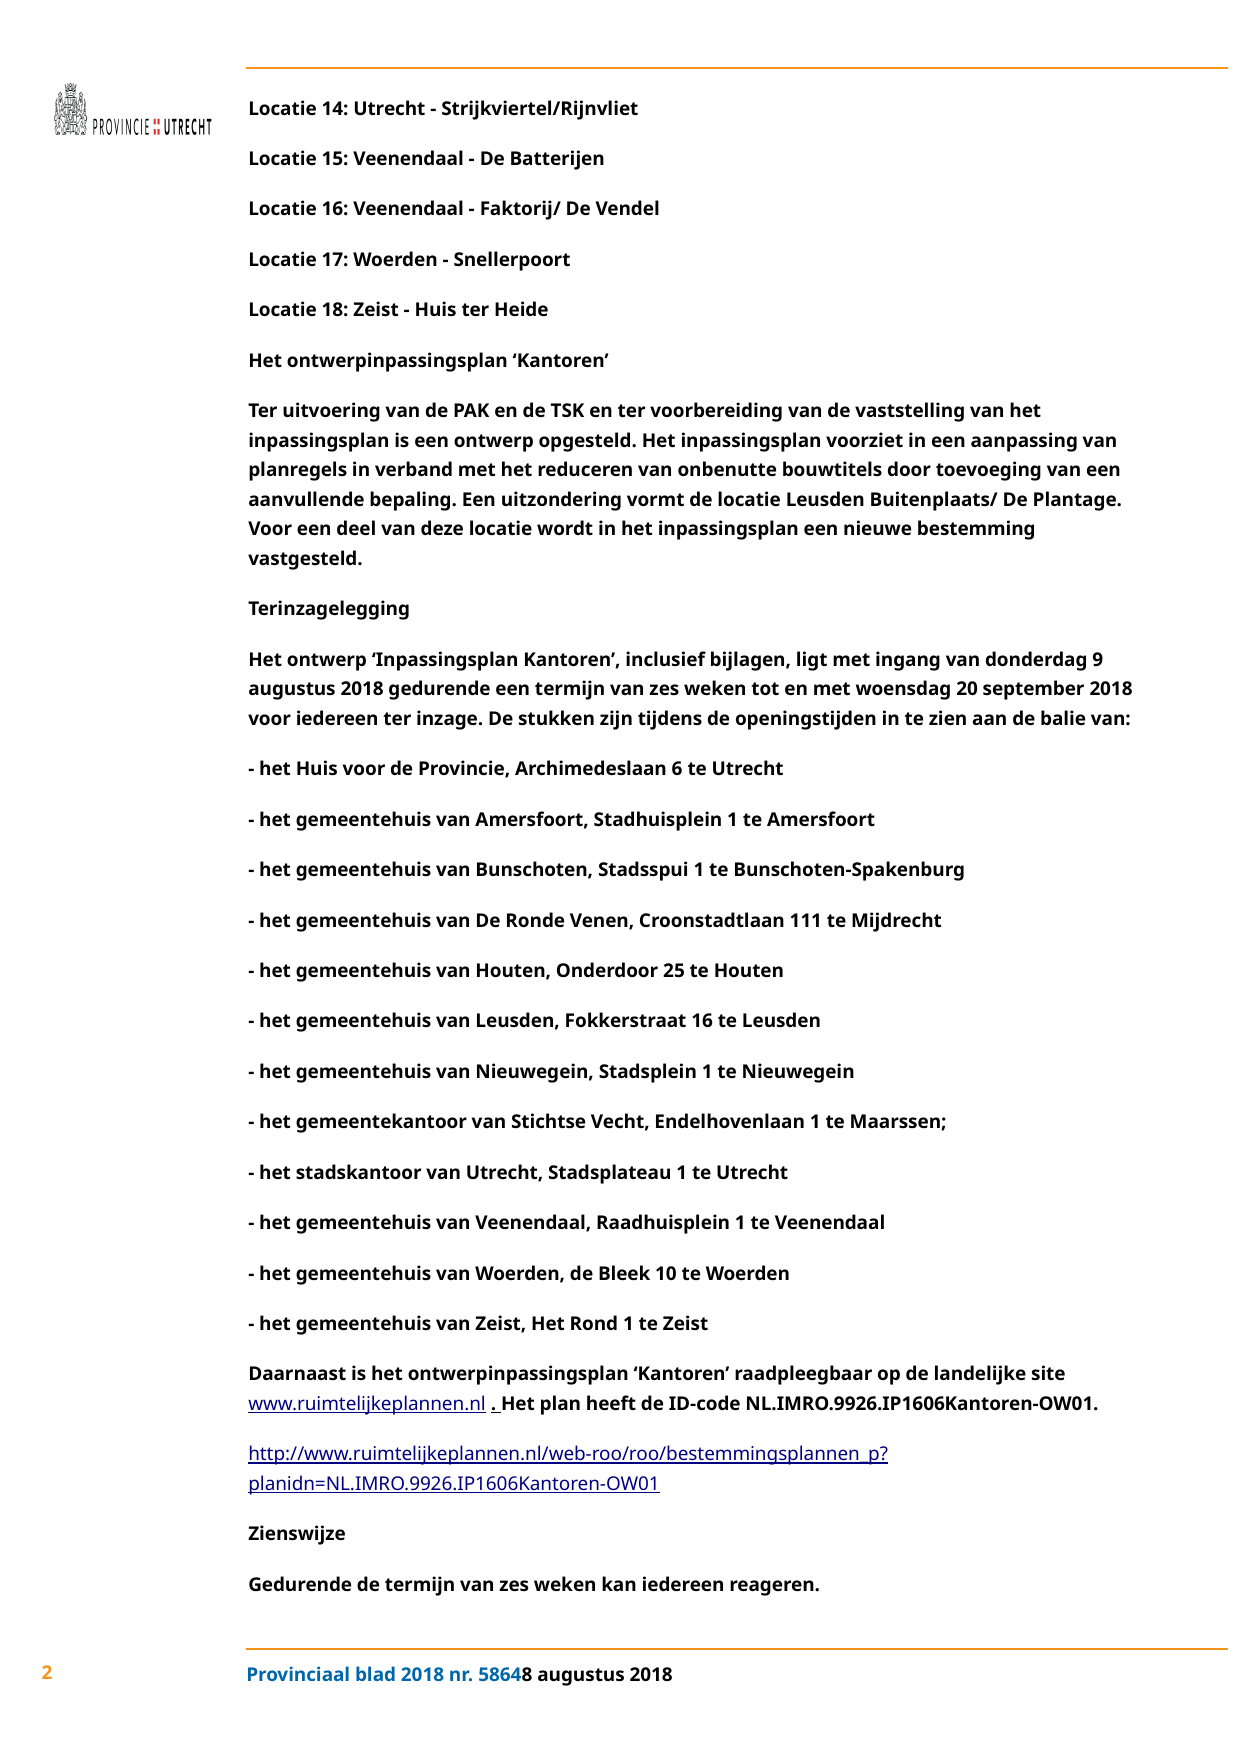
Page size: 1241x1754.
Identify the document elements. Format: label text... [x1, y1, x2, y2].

picture [41, 47, 231, 172]
text Ter uitvoering van de PAK en de TSK en ter voorbereiding van de vaststelling van het inpassingsplan is een ontwerp opgesteld. Het inpassingsplan voorziet in een aanpassing van planregels in verband met het reduceren van onbenutte bouwtitels door toevoeging van een aanvullende bepaling. Een uitzondering vormt de locatie Leusden Buitenplaats/ De Plantage. Voor een deel van deze locatie wordt in het inpassingsplan een nieuwe bestemming vastgesteld. [248, 397, 1152, 571]
text - het gemeentehuis van Amersfoort, Stadhuisplein 1 te Amersfoort [248, 806, 1152, 832]
text - het gemeentehuis van Zeist, Het Rond 1 te Zeist [248, 1310, 1152, 1336]
text Het ontwerp ‘Inpassingsplan Kantoren’, inclusief bijlagen, ligt met ingang van donderdag 9 augustus 2018 gedurende een termijn van zes weken tot en met woensdag 20 september 2018 voor iedereen ter inzage. De stukken zijn tijdens de openingstijden in te zien aan de balie van: [248, 646, 1152, 731]
text Locatie 14: Utrecht - Strijkviertel/Rijnvliet [248, 95, 1152, 121]
text - het stadskantoor van Utrecht, Stadsplateau 1 te Utrecht [248, 1159, 1152, 1185]
text Terinzagelegging [248, 596, 1152, 621]
text Locatie 18: Zeist - Huis ter Heide [248, 296, 1152, 322]
text Het ontwerpinpassingsplan ‘Kantoren’ [248, 347, 1152, 373]
text - het gemeentekantoor van Stichtse Vecht, Endelhovenlaan 1 te Maarssen; [248, 1108, 1152, 1134]
text Locatie 15: Veenendaal - De Batterijen [248, 145, 1152, 171]
text http://www.ruimtelijkeplannen.nl/web-roo/roo/bestemmingsplannen_p?planidn=NL.IMRO.9926.IP1606Kantoren-OW01 [248, 1441, 1152, 1496]
text - het gemeentehuis van Leusden, Fokkerstraat 16 te Leusden [248, 1008, 1152, 1033]
text - het Huis voor de Provincie, Archimedeslaan 6 te Utrecht [248, 756, 1152, 781]
text Gedurende de termijn van zes weken kan iedereen reageren. [248, 1571, 1152, 1597]
text - het gemeentehuis van De Ronde Venen, Croonstadtlaan 111 te Mijdrecht [248, 907, 1152, 933]
text Locatie 16: Veenendaal - Faktorij/ De Vendel [248, 196, 1152, 221]
text - het gemeentehuis van Woerden, de Bleek 10 te Woerden [248, 1260, 1152, 1286]
text - het gemeentehuis van Bunschoten, Stadsspui 1 te Bunschoten-Spakenburg [248, 856, 1152, 882]
text Zienswijze [248, 1521, 1152, 1546]
text - het gemeentehuis van Nieuwegein, Stadsplein 1 te Nieuwegein [248, 1058, 1152, 1084]
text Daarnaast is het ontwerpinpassingsplan ‘Kantoren’ raadpleegbaar op de landelijke site www.ruimtelijkeplannen.nl . Het plan heeft de ID-code NL.IMRO.9926.IP1606Kantoren-OW01. [248, 1361, 1152, 1416]
text - het gemeentehuis van Veenendaal, Raadhuisplein 1 te Veenendaal [248, 1209, 1152, 1235]
text Locatie 17: Woerden - Snellerpoort [248, 246, 1152, 272]
text - het gemeentehuis van Houten, Onderdoor 25 te Houten [248, 957, 1152, 983]
